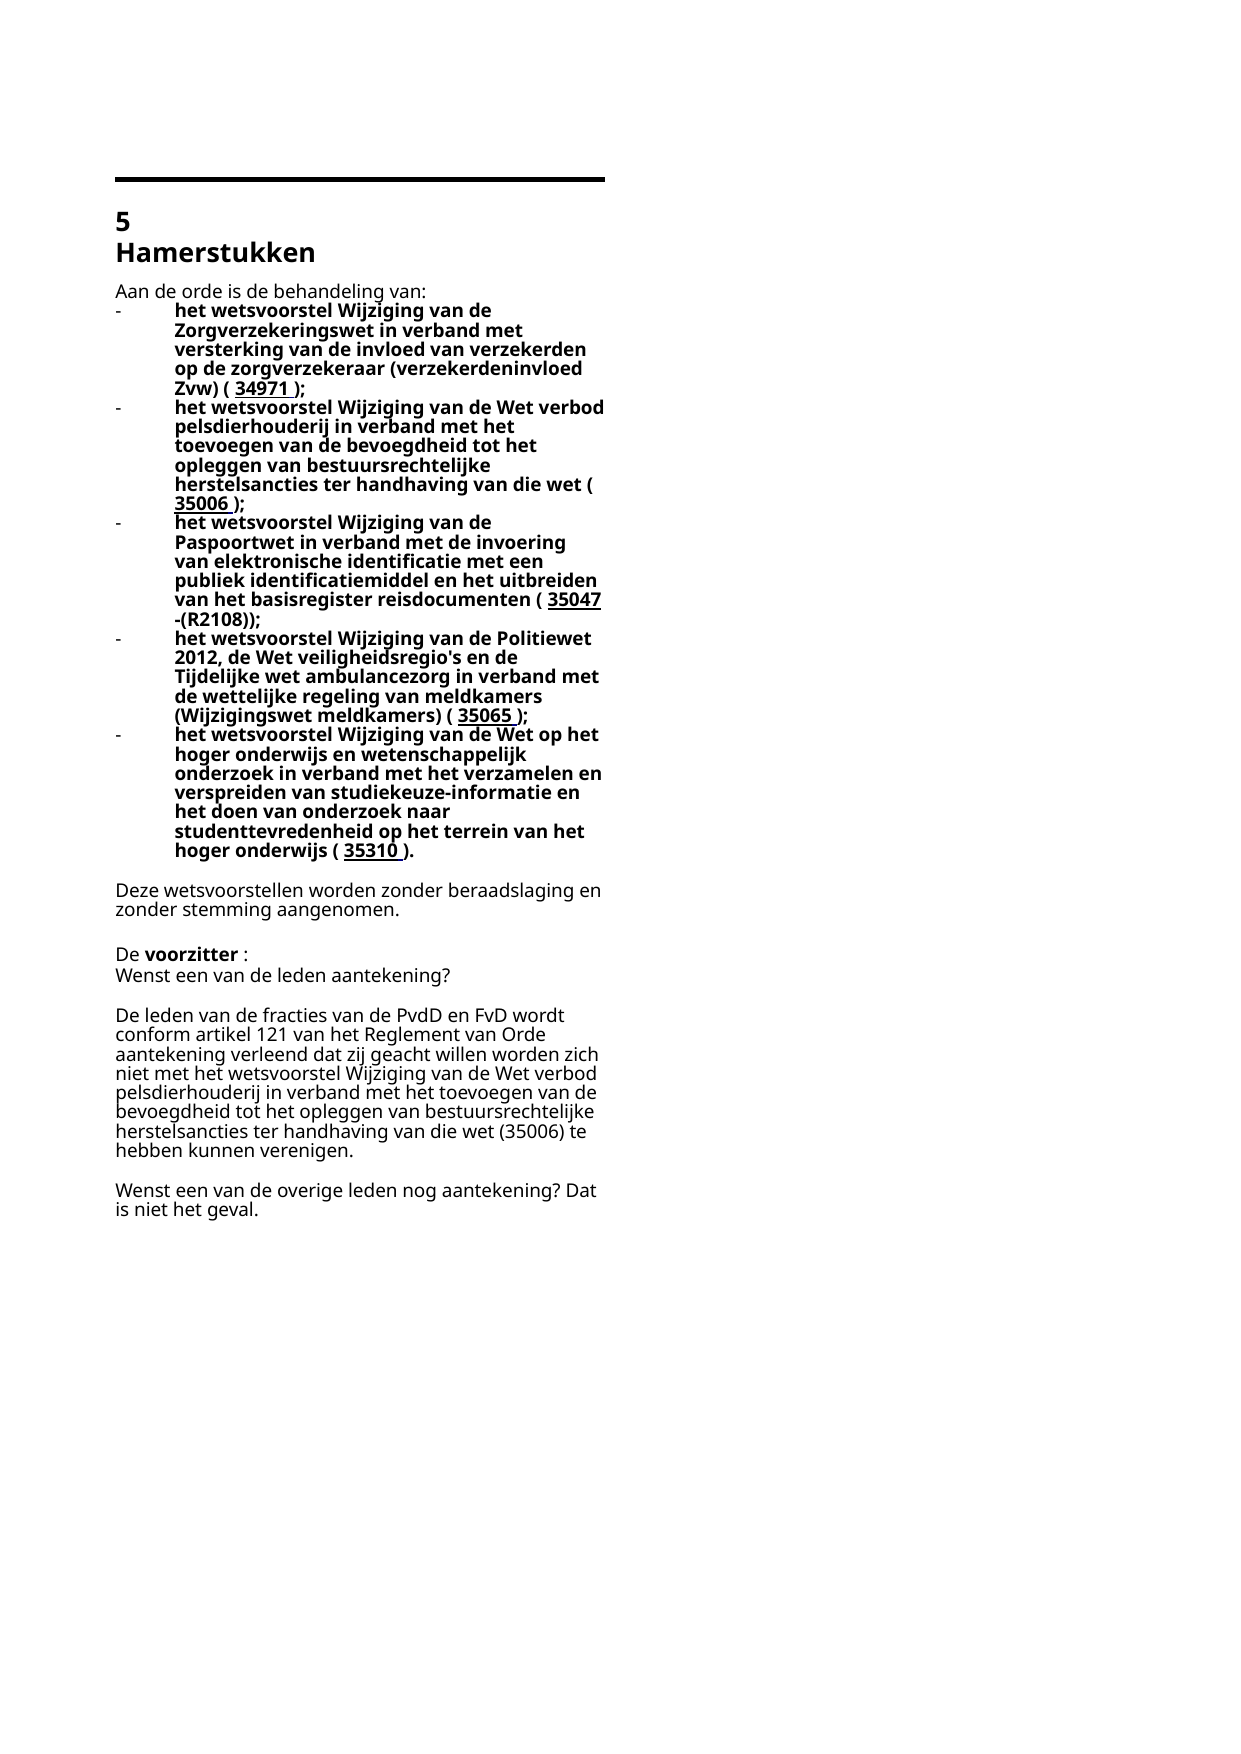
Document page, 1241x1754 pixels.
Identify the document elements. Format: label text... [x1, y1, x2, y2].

text Hamerstukken [115, 239, 605, 283]
list het wetsvoorstel Wijziging van de Zorgverzekeringswet in verband met versterking van de invloed van verzekerden op de zorgverzekeraar (verzekerdeninvloed Zvw) ( 34971 ); [115, 302, 605, 399]
text Wenst een van de overige leden nog aantekening? Dat is niet het geval. [115, 1182, 605, 1221]
text Aan de orde is de behandeling van: [115, 283, 605, 302]
list het wetsvoorstel Wijziging van de Wet verbod pelsdierhouderij in verband met het toevoegen van de bevoegdheid tot het opleggen van bestuursrechtelijke herstelsancties ter handhaving van die wet ( 35006 ); [115, 399, 605, 514]
text 5 [115, 203, 605, 239]
text Deze wetsvoorstellen worden zonder beraadslaging en zonder stemming aangenomen. [115, 882, 605, 921]
text De leden van de fracties van de PvdD en FvD wordt conform artikel 121 van het Reglement van Orde aantekening verleend dat zij geacht willen worden zich niet met het wetsvoorstel Wijziging van de Wet verbod pelsdierhouderij in verband met het toevoegen van de bevoegdheid tot het opleggen van bestuursrechtelijke herstelsancties ter handhaving van die wet (35006) te hebben kunnen verenigen. [115, 1007, 605, 1161]
text Wenst een van de leden aantekening? [115, 967, 605, 986]
list het wetsvoorstel Wijziging van de Paspoortwet in verband met de invoering van elektronische identificatie met een publiek identificatiemiddel en het uitbreiden van het basisregister reisdocumenten ( 35047 -(R2108)); [115, 514, 605, 630]
list het wetsvoorstel Wijziging van de Wet op het hoger onderwijs en wetenschappelijk onderzoek in verband met het verzamelen en verspreiden van studiekeuze-informatie en het doen van onderzoek naar studenttevredenheid op het terrein van het hoger onderwijs ( 35310 ). [115, 726, 605, 861]
text De voorzitter : [115, 941, 605, 967]
list het wetsvoorstel Wijziging van de Politiewet 2012, de Wet veiligheidsregio's en de Tijdelijke wet ambulancezorg in verband met de wettelijke regeling van meldkamers (Wijzigingswet meldkamers) ( 35065 ); [115, 630, 605, 726]
